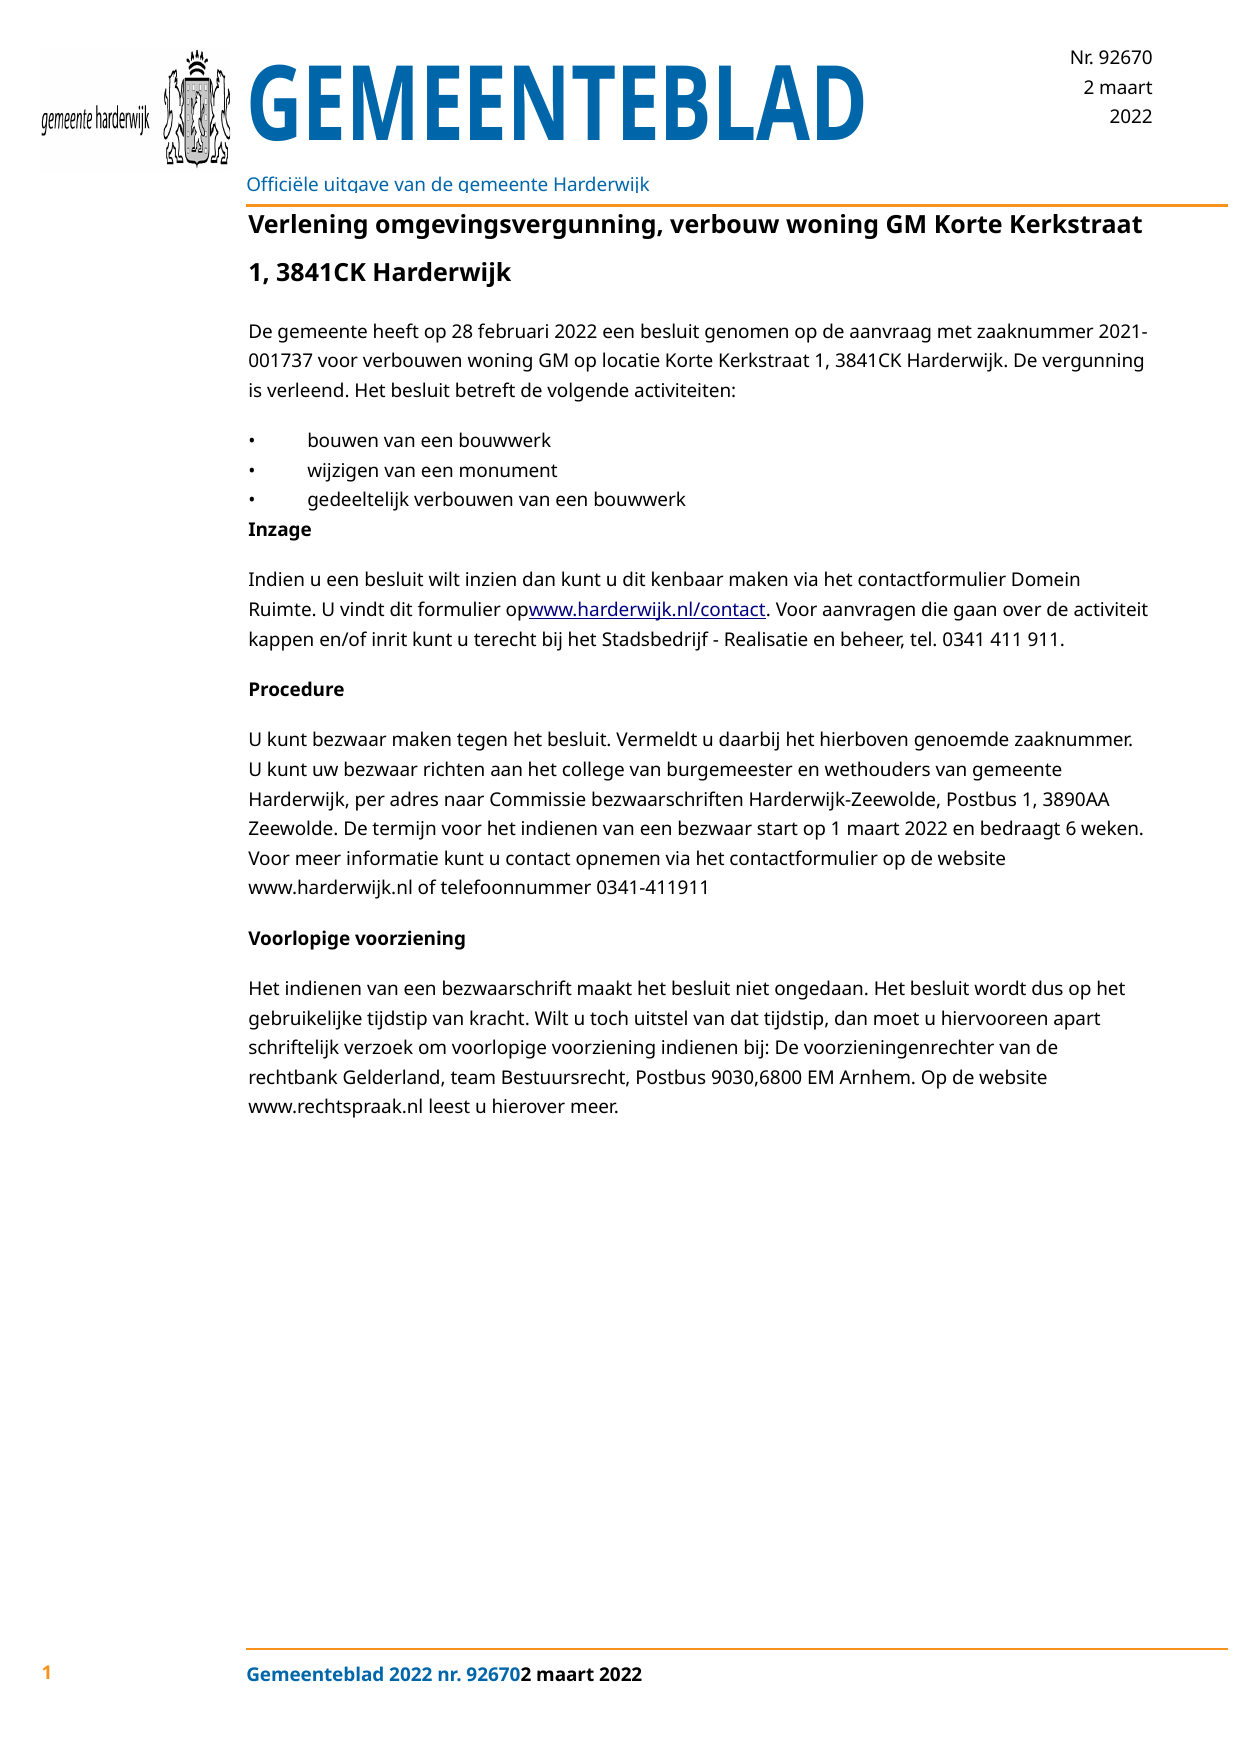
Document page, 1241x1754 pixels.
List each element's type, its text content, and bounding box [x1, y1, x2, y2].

text Verlening omgevingsvergunning, verbouw woning GM Korte Kerkstraat 1, 3841CK Harderwijk [248, 207, 1152, 288]
text U kunt bezwaar maken tegen het besluit. Vermeldt u daarbij het hierboven genoemde zaaknummer. U kunt uw bezwaar richten aan het college van burgemeester en wethouders van gemeente Harderwijk, per adres naar Commissie bezwaarschriften Harderwijk-Zeewolde, Postbus 1, 3890AA Zeewolde. De termijn voor het indienen van een bezwaar start op 1 maart 2022 en bedraagt 6 weken. Voor meer informatie kunt u contact opnemen via het contactformulier op de website www.harderwijk.nl of telefoonnummer 0341-411911 [248, 727, 1152, 900]
text De gemeente heeft op 28 februari 2022 een besluit genomen op de aanvraag met zaaknummer 2021-001737 voor verbouwen woning GM op locatie Korte Kerkstraat 1, 3841CK Harderwijk. De vergunning is verleend. Het besluit betreft de volgende activiteiten: [248, 318, 1152, 403]
list gedeeltelijk verbouwen van een bouwwerk [248, 487, 1152, 512]
list wijzigen van een monument [248, 457, 1152, 483]
text Het indienen van een bezwaarschrift maakt het besluit niet ongedaan. Het besluit wordt dus op het gebruikelijke tijdstip van kracht. Wilt u toch uitstel van dat tijdstip, dan moet u hiervooreen apart schriftelijk verzoek om voorlopige voorziening indienen bij: De voorzieningenrechter van de rechtbank Gelderland, team Bestuursrecht, Postbus 9030,6800 EM Arnhem. Op de website www.rechtspraak.nl leest u hierover meer. [248, 975, 1152, 1119]
text Procedure [248, 676, 1152, 702]
text Indien u een besluit wilt inzien dan kunt u dit kenbaar maken via het contactformulier Domein Ruimte. U vindt dit formulier opwww.harderwijk.nl/contact. Voor aanvragen die gaan over de activiteit kappen en/of inrit kunt u terecht bij het Stadsbedrijf - Realisatie en beheer, tel. 0341 411 911. [248, 567, 1152, 652]
text Voorlopige voorziening [248, 925, 1152, 951]
text Inzage [248, 516, 1152, 542]
list bouwen van een bouwwerk [248, 427, 1152, 453]
picture [41, 47, 231, 172]
